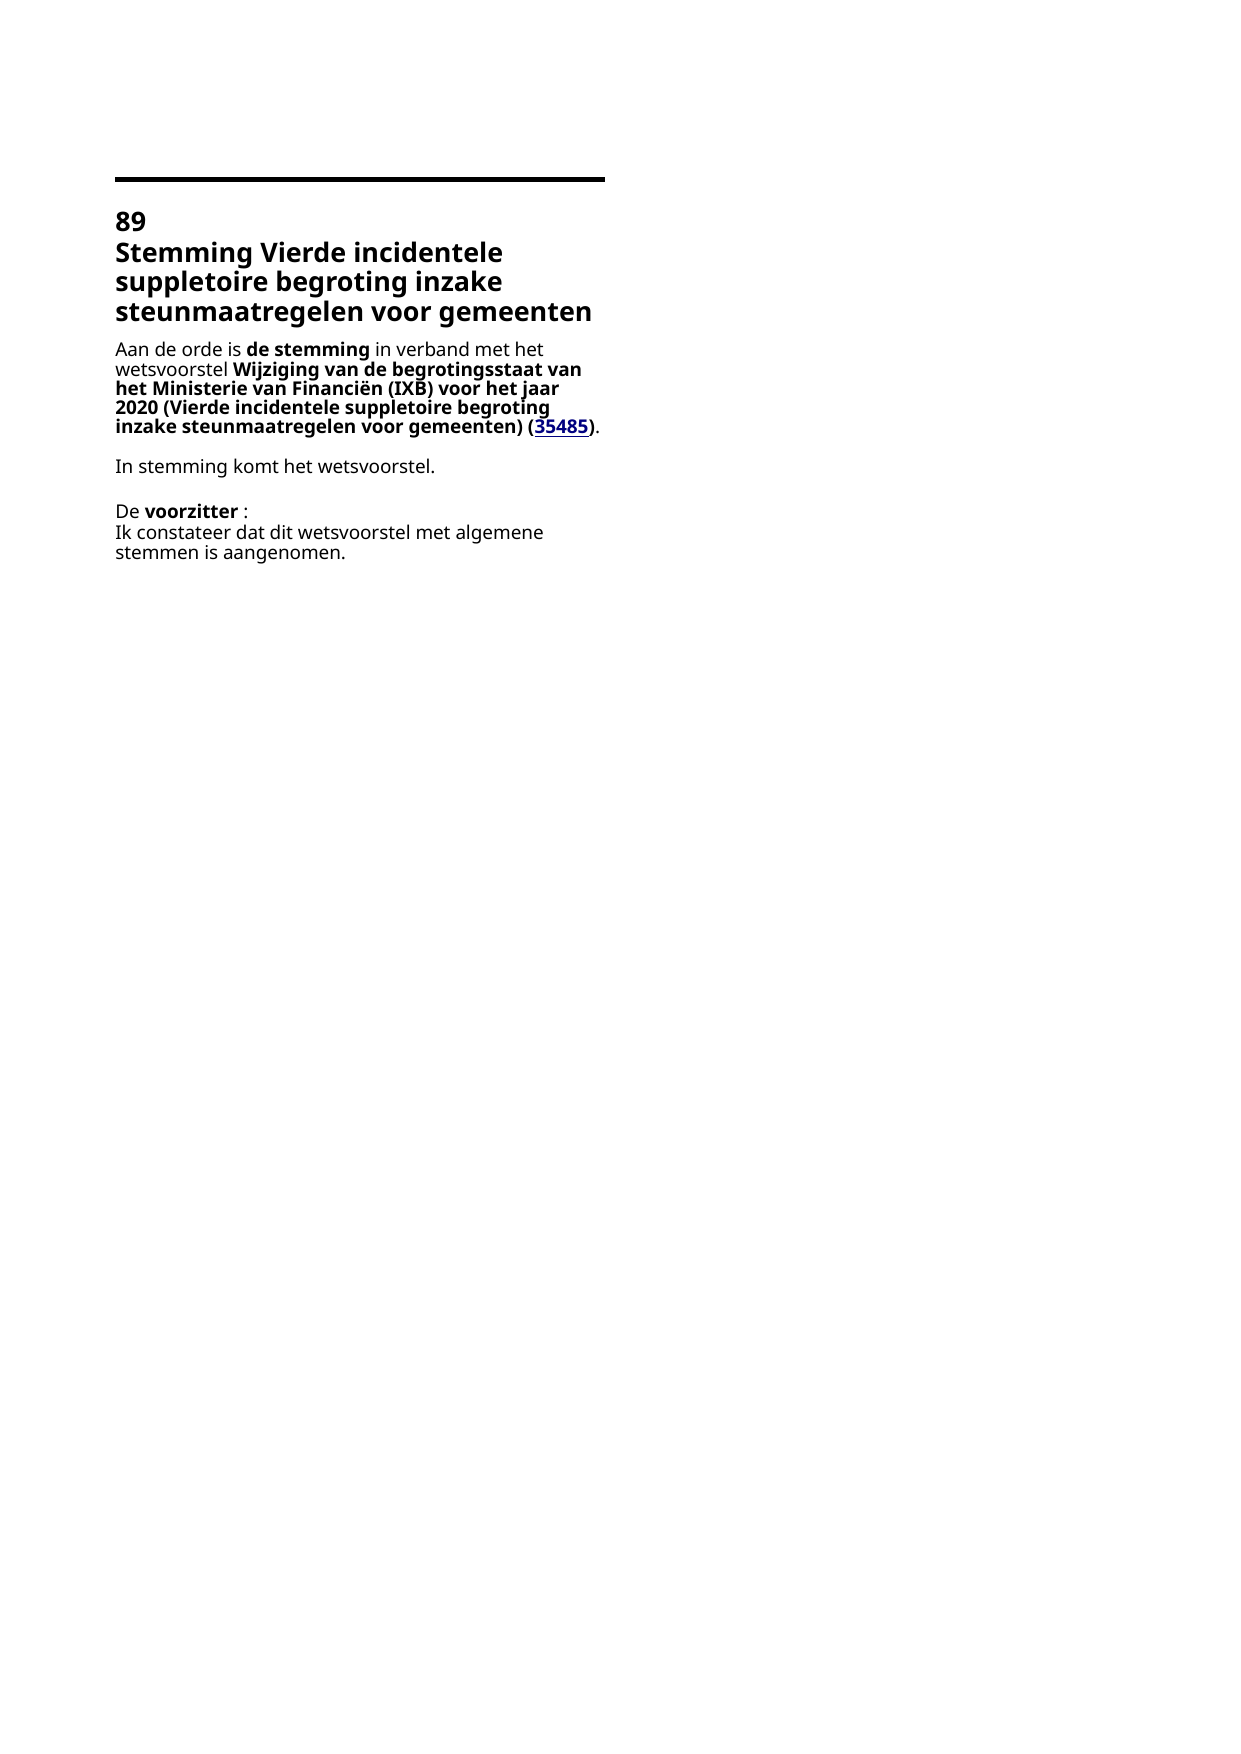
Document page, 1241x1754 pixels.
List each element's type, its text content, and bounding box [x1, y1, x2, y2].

text Aan de orde is de stemming in verband met het wetsvoorstel Wijziging van de begrotingsstaat van het Ministerie van Financiën (IXB) voor het jaar 2020 (Vierde incidentele suppletoire begroting inzake steunmaatregelen voor gemeenten) (35485). [115, 341, 605, 438]
text Ik constateer dat dit wetsvoorstel met algemene stemmen is aangenomen. [115, 524, 605, 563]
text Stemming Vierde incidentele suppletoire begroting inzake steunmaatregelen voor gemeenten [115, 239, 605, 341]
text 89 [115, 203, 605, 239]
text In stemming komt het wetsvoorstel. [115, 458, 605, 478]
text De voorzitter : [115, 499, 605, 524]
